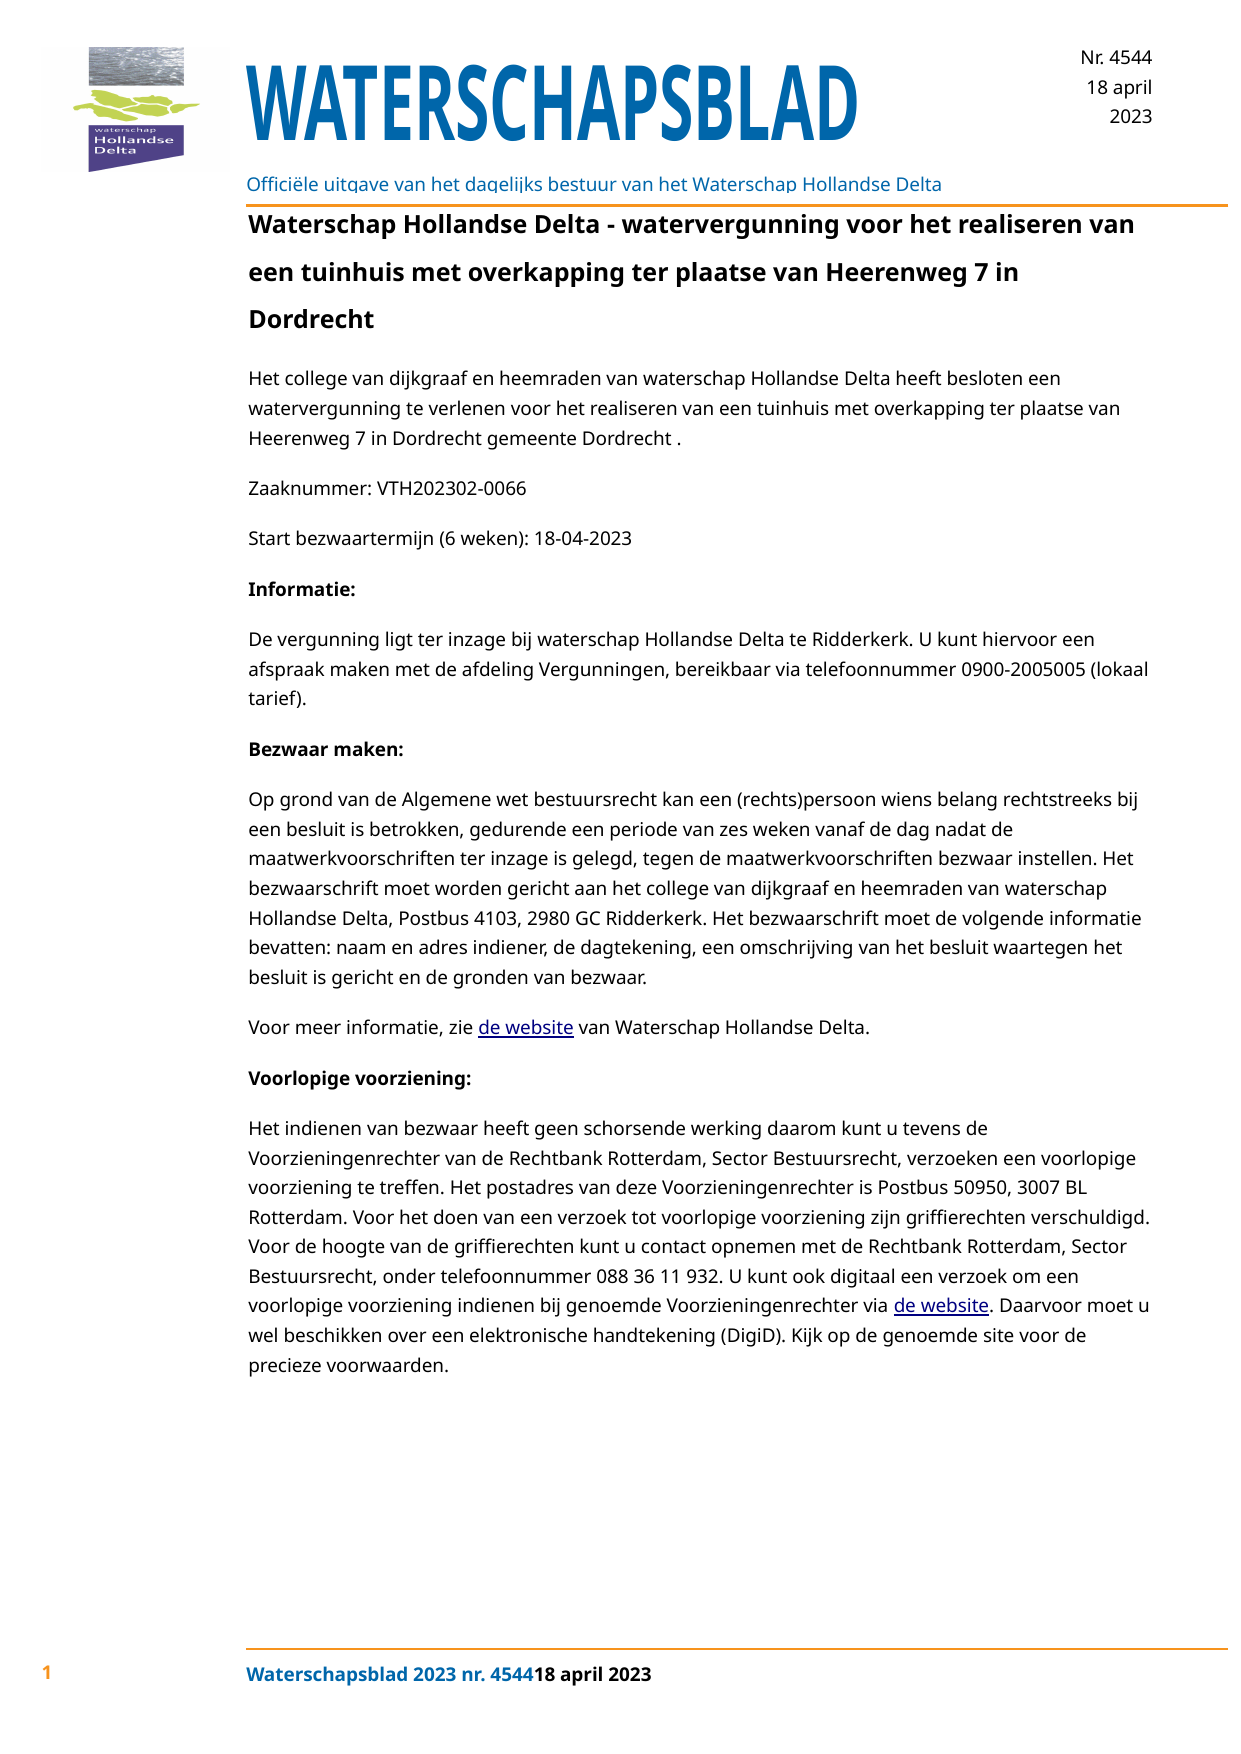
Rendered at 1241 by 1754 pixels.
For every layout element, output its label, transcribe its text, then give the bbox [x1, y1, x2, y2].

text Waterschap Hollandse Delta - watervergunning voor het realiseren van een tuinhuis met overkapping ter plaatse van Heerenweg 7 in Dordrecht [248, 207, 1152, 336]
text Informatie: [248, 576, 1152, 602]
text Het indienen van bezwaar heeft geen schorsende werking daarom kunt u tevens de Voorzieningenrechter van de Rechtbank Rotterdam, Sector Bestuursrecht, verzoeken een voorlopige voorziening te treffen. Het postadres van deze Voorzieningenrechter is Postbus 50950, 3007 BL Rotterdam. Voor het doen van een verzoek tot voorlopige voorziening zijn griffierechten verschuldigd. Voor de hoogte van de griffierechten kunt u contact opnemen met de Rechtbank Rotterdam, Sector Bestuursrecht, onder telefoonnummer 088 36 11 932. U kunt ook digitaal een verzoek om een voorlopige voorziening indienen bij genoemde Voorzieningenrechter via de website. Daarvoor moet u wel beschikken over een elektronische handtekening (DigiD). Kijk op de genoemde site voor de precieze voorwaarden. [248, 1115, 1152, 1377]
text Bezwaar maken: [248, 736, 1152, 762]
picture [41, 47, 231, 172]
text Op grond van de Algemene wet bestuursrecht kan een (rechts)persoon wiens belang rechtstreeks bij een besluit is betrokken, gedurende een periode van zes weken vanaf de dag nadat de maatwerkvoorschriften ter inzage is gelegd, tegen de maatwerkvoorschriften bezwaar instellen. Het bezwaarschrift moet worden gericht aan het college van dijkgraaf en heemraden van waterschap Hollandse Delta, Postbus 4103, 2980 GC Ridderkerk. Het bezwaarschrift moet de volgende informatie bevatten: naam en adres indiener, de dagtekening, een omschrijving van het besluit waartegen het besluit is gericht en de gronden van bezwaar. [248, 786, 1152, 989]
text Voorlopige voorziening: [248, 1065, 1152, 1090]
text Start bezwaartermijn (6 weken): 18-04-2023 [248, 526, 1152, 551]
text Zaaknummer: VTH202302-0066 [248, 475, 1152, 501]
text Voor meer informatie, zie de website van Waterschap Hollandse Delta. [248, 1014, 1152, 1040]
text De vergunning ligt ter inzage bij waterschap Hollandse Delta te Ridderkerk. U kunt hiervoor een afspraak maken met de afdeling Vergunningen, bereikbaar via telefoonnummer 0900-2005005 (lokaal tarief). [248, 626, 1152, 711]
text Het college van dijkgraaf en heemraden van waterschap Hollandse Delta heeft besloten een watervergunning te verlenen voor het realiseren van een tuinhuis met overkapping ter plaatse van Heerenweg 7 in Dordrecht gemeente Dordrecht . [248, 366, 1152, 450]
